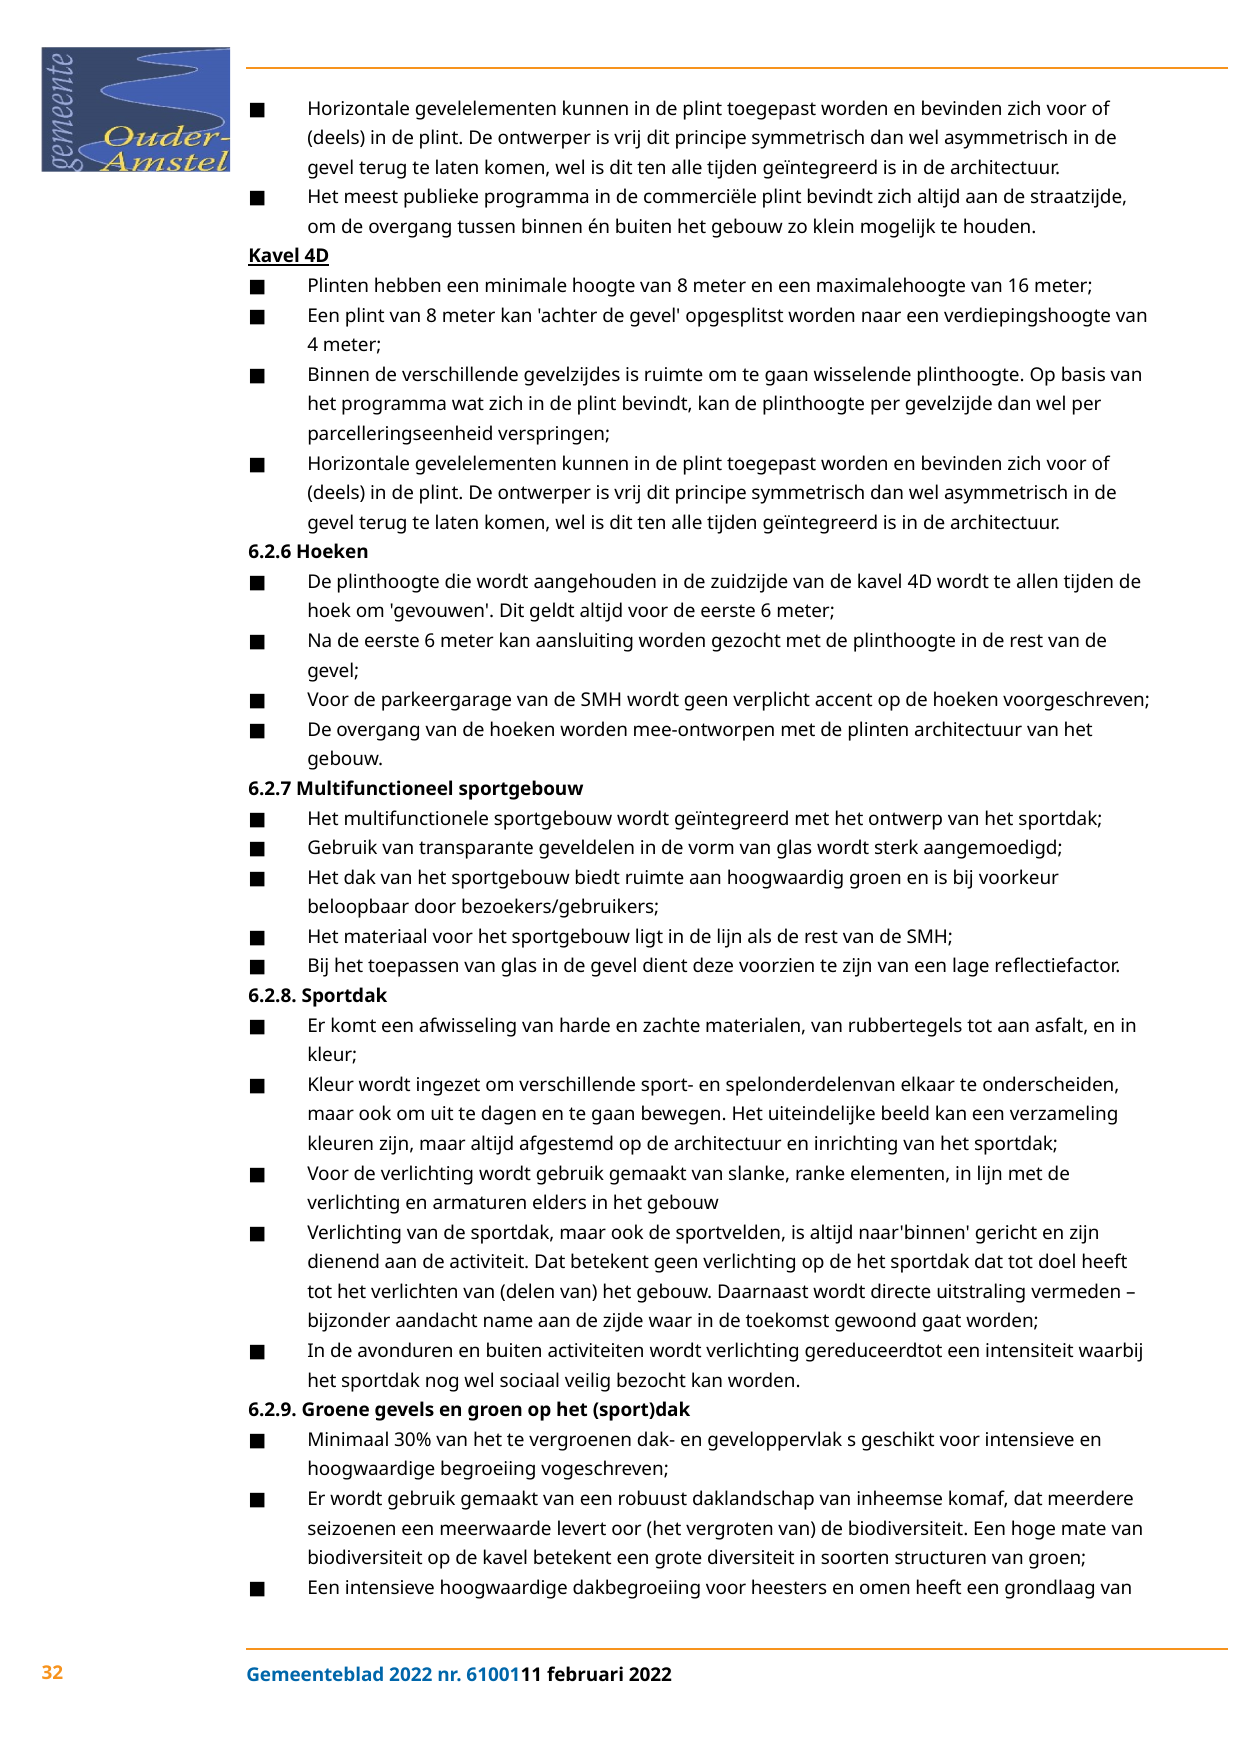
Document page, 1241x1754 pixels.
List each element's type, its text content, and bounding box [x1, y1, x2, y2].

list Het meest publieke programma in de commerciële plint bevindt zich altijd aan de straatzijde, om de overgang tussen binnen én buiten het gebouw zo klein mogelijk te houden. [248, 183, 1152, 239]
list Een intensieve hoogwaardige dakbegroeiing voor heesters en omen heeft een grondlaag van [248, 1574, 1152, 1600]
list Na de eerste 6 meter kan aansluiting worden gezocht met de plinthoogte in de rest van de gevel; [248, 627, 1152, 683]
list Er komt een afwisseling van harde en zachte materialen, van rubbertegels tot aan asfalt, en in kleur; [248, 1012, 1152, 1067]
list Het dak van het sportgebouw biedt ruimte aan hoogwaardig groen en is bij voorkeur beloopbaar door bezoekers/gebruikers; [248, 864, 1152, 919]
list Er wordt gebruik gemaakt van een robuust daklandschap van inheemse komaf, dat meerdere seizoenen een meerwaarde levert oor (het vergroten van) de biodiversiteit. Een hoge mate van biodiversiteit op de kavel betekent een grote diversiteit in soorten structuren van groen; [248, 1485, 1152, 1570]
picture [41, 47, 231, 172]
list Horizontale gevelelementen kunnen in de plint toegepast worden en bevinden zich voor of (deels) in de plint. De ontwerper is vrij dit principe symmetrisch dan wel asymmetrisch in de gevel terug te laten komen, wel is dit ten alle tijden geïntegreerd is in de architectuur. [248, 450, 1152, 535]
list Het materiaal voor het sportgebouw ligt in de lijn als de rest van de SMH; [248, 923, 1152, 949]
text 6.2.8. Sportdak [248, 982, 1152, 1008]
list Het multifunctionele sportgebouw wordt geïntegreerd met het ontwerp van het sportdak; [248, 805, 1152, 831]
text 6.2.6 Hoeken [248, 538, 1152, 564]
list Voor de verlichting wordt gebruik gemaakt van slanke, ranke elementen, in lijn met de verlichting en armaturen elders in het gebouw [248, 1160, 1152, 1215]
list Verlichting van de sportdak, maar ook de sportvelden, is altijd naar'binnen' gericht en zijn dienend aan de activiteit. Dat betekent geen verlichting op de het sportdak dat tot doel heeft tot het verlichten van (delen van) het gebouw. Daarnaast wordt directe uitstraling vermeden – bijzonder aandacht name aan de zijde waar in de toekomst gewoond gaat worden; [248, 1219, 1152, 1333]
list De plinthoogte die wordt aangehouden in de zuidzijde van de kavel 4D wordt te allen tijden de hoek om 'gevouwen'. Dit geldt altijd voor de eerste 6 meter; [248, 568, 1152, 623]
list Bij het toepassen van glas in de gevel dient deze voorzien te zijn van een lage reﬂectiefactor. [248, 953, 1152, 978]
text Kavel 4D [248, 243, 1152, 268]
list De overgang van de hoeken worden mee-ontworpen met de plinten architectuur van het gebouw. [248, 716, 1152, 771]
list Minimaal 30% van het te vergroenen dak- en geveloppervlak s geschikt voor intensieve en hoogwaardige begroeiing vogeschreven; [248, 1426, 1152, 1481]
text 6.2.7 Multifunctioneel sportgebouw [248, 775, 1152, 801]
text 6.2.9. Groene gevels en groen op het (sport)dak [248, 1396, 1152, 1422]
list Een plint van 8 meter kan 'achter de gevel' opgesplitst worden naar een verdiepingshoogte van 4 meter; [248, 302, 1152, 357]
list Plinten hebben een minimale hoogte van 8 meter en een maximalehoogte van 16 meter; [248, 272, 1152, 298]
list Voor de parkeergarage van de SMH wordt geen verplicht accent op de hoeken voorgeschreven; [248, 686, 1152, 712]
list Binnen de verschillende gevelzijdes is ruimte om te gaan wisselende plinthoogte. Op basis van het programma wat zich in de plint bevindt, kan de plinthoogte per gevelzijde dan wel per parcelleringseenheid verspringen; [248, 361, 1152, 446]
list Gebruik van transparante geveldelen in de vorm van glas wordt sterk aangemoedigd; [248, 834, 1152, 860]
list Kleur wordt ingezet om verschillende sport- en spelonderdelenvan elkaar te onderscheiden, maar ook om uit te dagen en te gaan bewegen. Het uiteindelijke beeld kan een verzameling kleuren zijn, maar altijd afgestemd op de architectuur en inrichting van het sportdak; [248, 1071, 1152, 1156]
list Horizontale gevelelementen kunnen in de plint toegepast worden en bevinden zich voor of (deels) in de plint. De ontwerper is vrij dit principe symmetrisch dan wel asymmetrisch in de gevel terug te laten komen, wel is dit ten alle tijden geïntegreerd is in de architectuur. [248, 95, 1152, 180]
list In de avonduren en buiten activiteiten wordt verlichting gereduceerdtot een intensiteit waarbij het sportdak nog wel sociaal veilig bezocht kan worden. [248, 1337, 1152, 1393]
